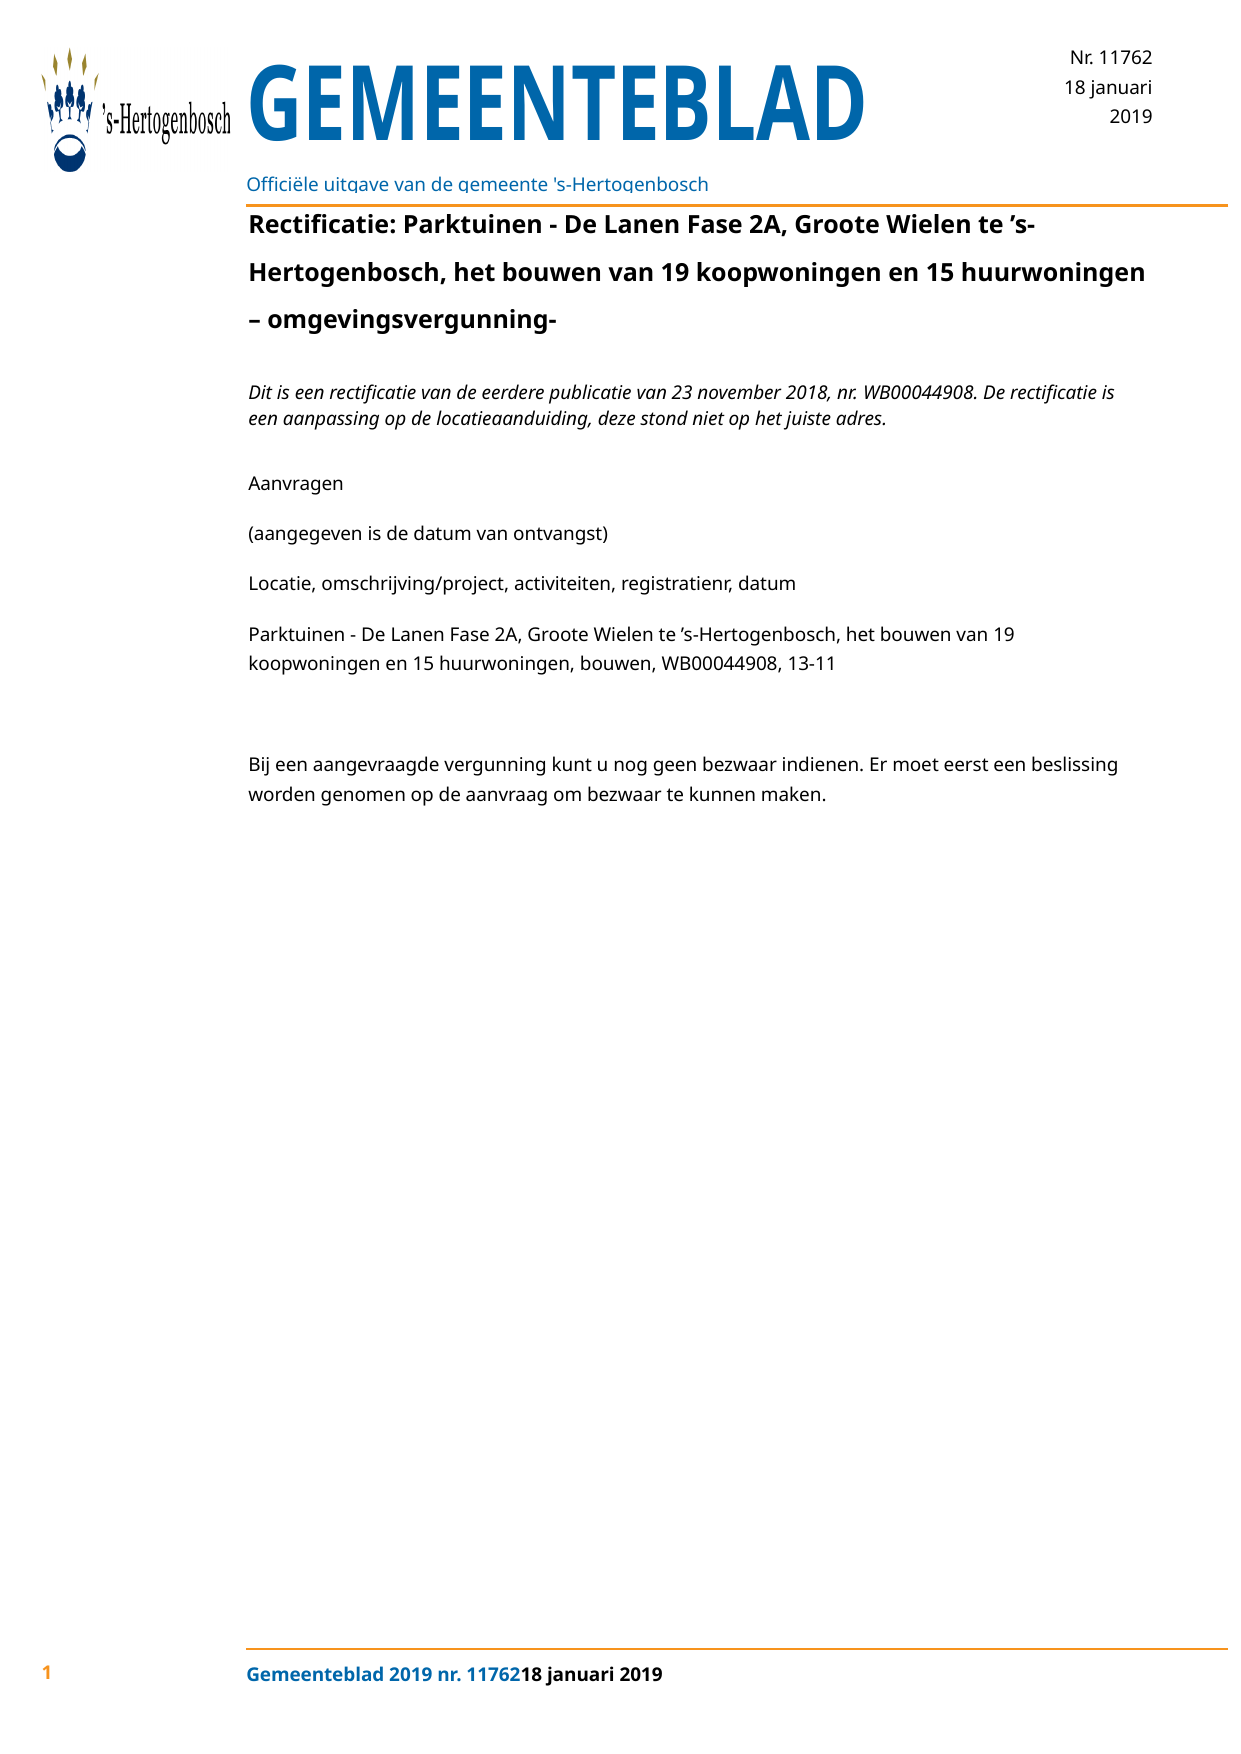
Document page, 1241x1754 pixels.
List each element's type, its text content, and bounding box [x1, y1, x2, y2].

text (aangegeven is de datum van ontvangst) [248, 520, 1152, 546]
text Parktuinen - De Lanen Fase 2A, Groote Wielen te ’s-Hertogenbosch, het bouwen van 19 koopwoningen en 15 huurwoningen, bouwen, WB00044908, 13-11 [248, 621, 1152, 676]
text Rectificatie: Parktuinen - De Lanen Fase 2A, Groote Wielen te ’s-Hertogenbosch, het bouwen van 19 koopwoningen en 15 huurwoningen – omgevingsvergunning- [248, 207, 1152, 336]
text Aanvragen [248, 470, 1152, 496]
text Locatie, omschrijving/project, activiteiten, registratienr, datum [248, 571, 1152, 596]
text Dit is een rectificatie van de eerdere publicatie van 23 november 2018, nr. WB00044908. De rectificatie is een aanpassing op de locatieaanduiding, deze stond niet op het juiste adres. [248, 379, 1152, 431]
picture [41, 47, 231, 172]
text Bij een aangevraagde vergunning kunt u nog geen bezwaar indienen. Er moet eerst een beslissing worden genomen op de aanvraag om bezwaar te kunnen maken. [248, 751, 1152, 807]
